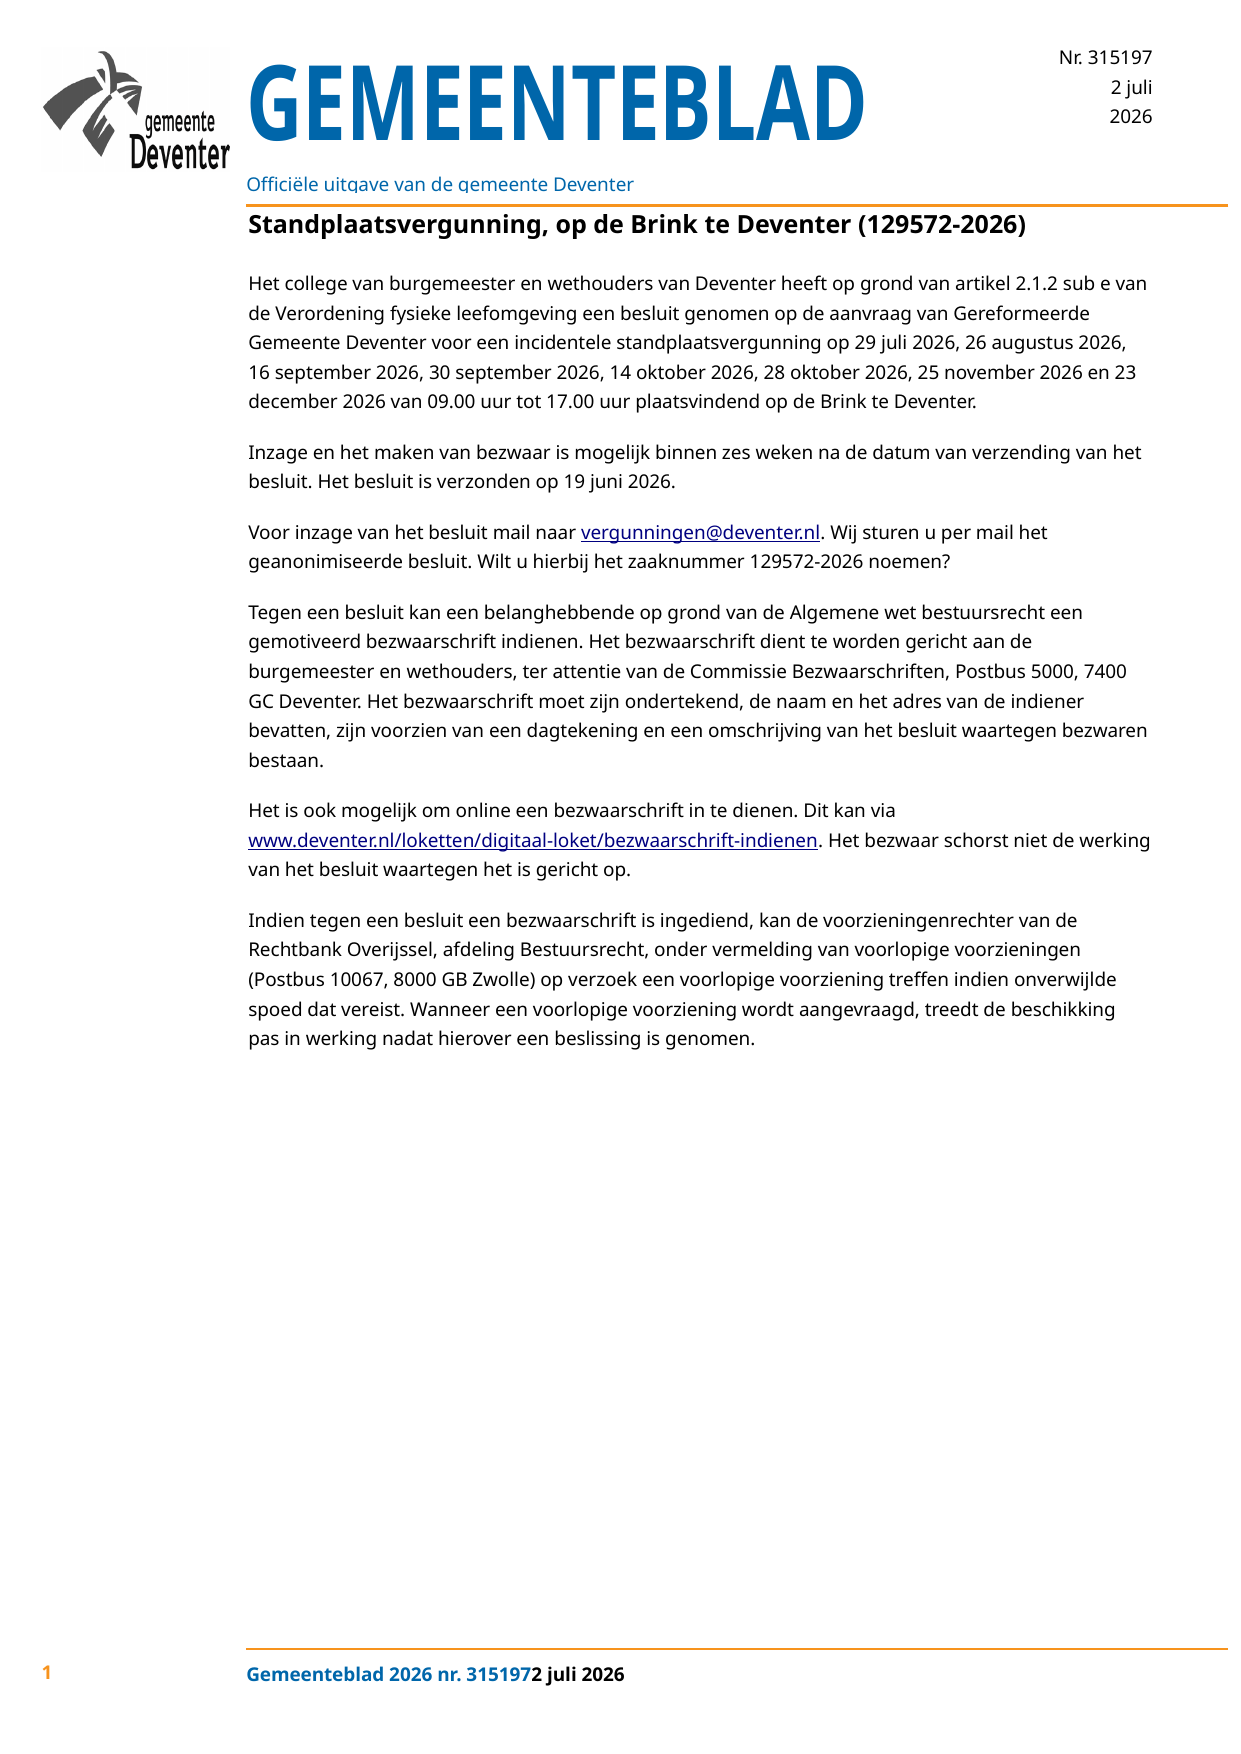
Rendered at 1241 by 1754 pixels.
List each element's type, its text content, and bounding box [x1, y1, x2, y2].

text Indien tegen een besluit een bezwaarschrift is ingediend, kan de voorzieningenrechter van de Rechtbank Overijssel, afdeling Bestuursrecht, onder vermelding van voorlopige voorzieningen (Postbus 10067, 8000 GB Zwolle) op verzoek een voorlopige voorziening treffen indien onverwijlde spoed dat vereist. Wanneer een voorlopige voorziening wordt aangevraagd, treedt de beschikking pas in werking nadat hierover een beslissing is genomen. [248, 907, 1152, 1051]
picture [41, 47, 231, 172]
text Standplaatsvergunning, op de Brink te Deventer (129572-2026) [248, 207, 1152, 241]
text Tegen een besluit kan een belanghebbende op grond van de Algemene wet bestuursrecht een gemotiveerd bezwaarschrift indienen. Het bezwaarschrift dient te worden gericht aan de burgemeester en wethouders, ter attentie van de Commissie Bezwaarschriften, Postbus 5000, 7400 GC Deventer. Het bezwaarschrift moet zijn ondertekend, de naam en het adres van de indiener bevatten, zijn voorzien van een dagtekening en een omschrijving van het besluit waartegen bezwaren bestaan. [248, 599, 1152, 773]
text Het is ook mogelijk om online een bezwaarschrift in te dienen. Dit kan via www.deventer.nl/loketten/digitaal-loket/bezwaarschrift-indienen. Het bezwaar schorst niet de werking van het besluit waartegen het is gericht op. [248, 797, 1152, 882]
text Inzage en het maken van bezwaar is mogelijk binnen zes weken na de datum van verzending van het besluit. Het besluit is verzonden op 19 juni 2026. [248, 439, 1152, 494]
text Het college van burgemeester en wethouders van Deventer heeft op grond van artikel 2.1.2 sub e van de Verordening fysieke leefomgeving een besluit genomen op de aanvraag van Gereformeerde Gemeente Deventer voor een incidentele standplaatsvergunning op 29 juli 2026, 26 augustus 2026, 16 september 2026, 30 september 2026, 14 oktober 2026, 28 oktober 2026, 25 november 2026 en 23 december 2026 van 09.00 uur tot 17.00 uur plaatsvindend op de Brink te Deventer. [248, 270, 1152, 414]
text Voor inzage van het besluit mail naar vergunningen@deventer.nl. Wij sturen u per mail het geanonimiseerde besluit. Wilt u hierbij het zaaknummer 129572-2026 noemen? [248, 519, 1152, 574]
